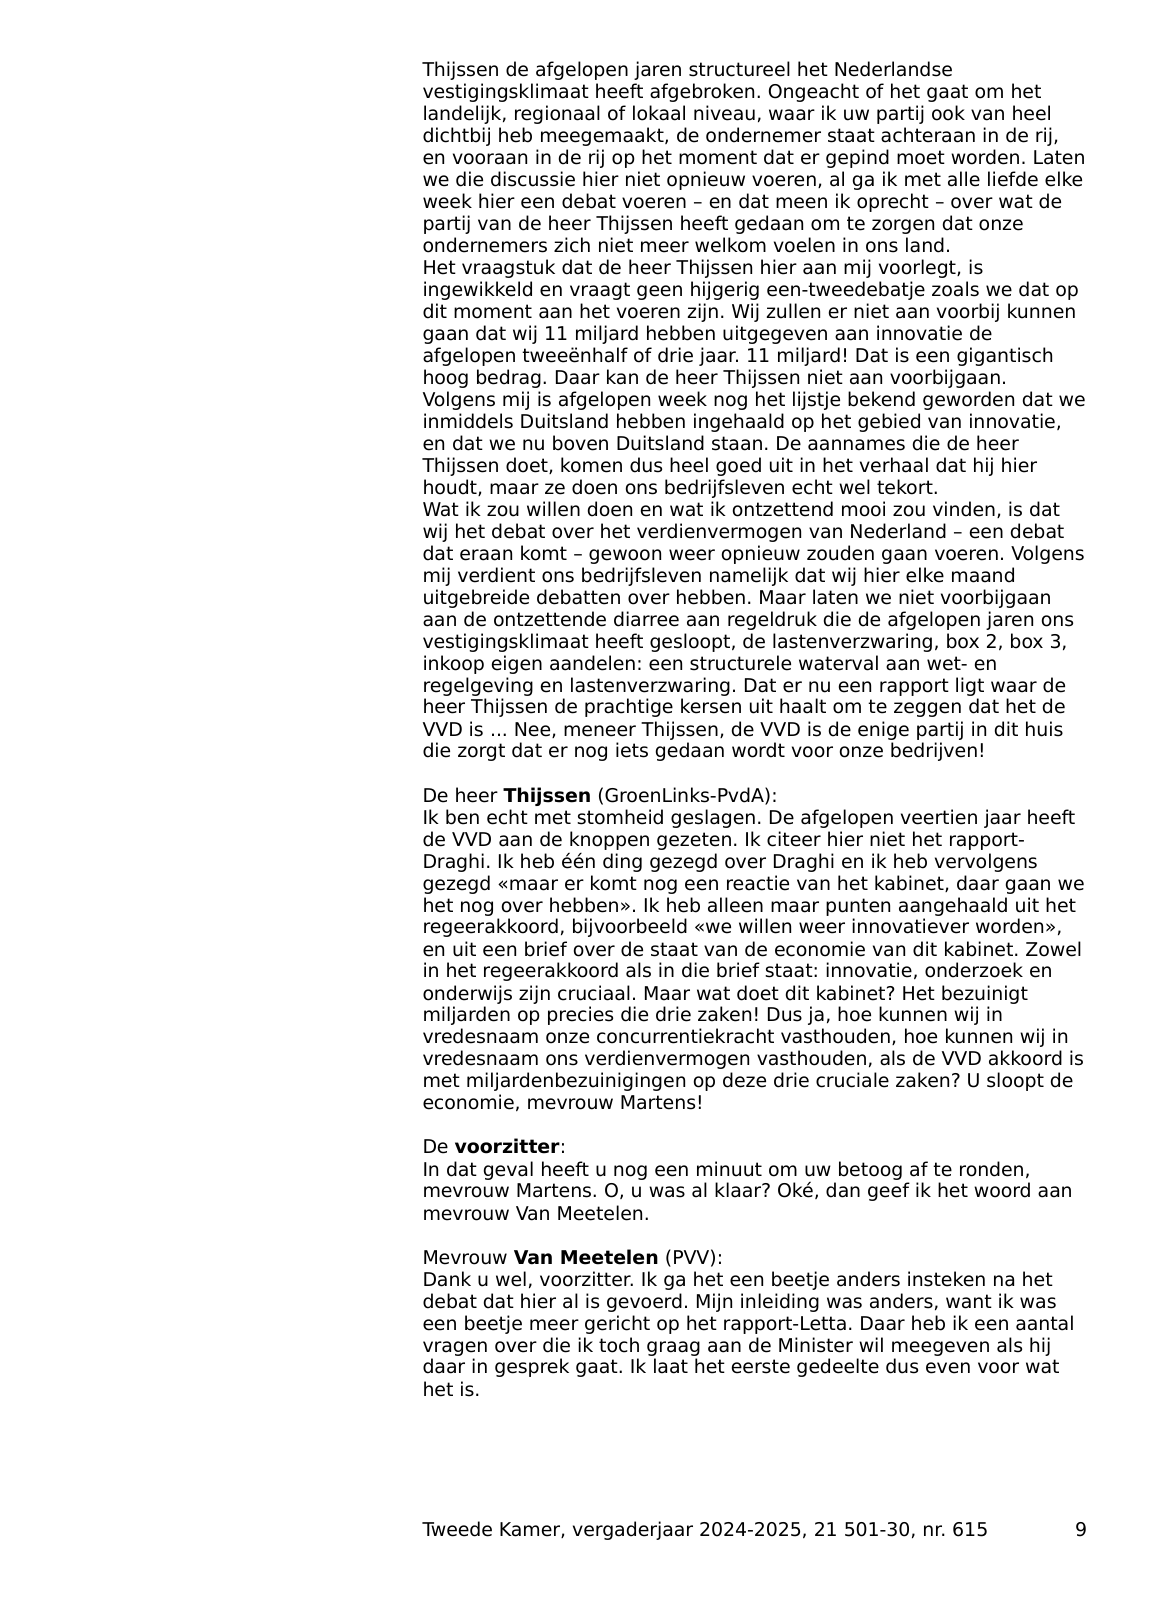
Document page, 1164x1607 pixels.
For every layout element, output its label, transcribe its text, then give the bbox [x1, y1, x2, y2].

text De voorzitter: [422, 1136, 1087, 1158]
text Ik ben echt met stomheid geslagen. De afgelopen veertien jaar heeft de VVD aan de knoppen gezeten. Ik citeer hier niet het rapport-Draghi. Ik heb één ding gezegd over Draghi en ik heb vervolgens gezegd «maar er komt nog een reactie van het kabinet, daar gaan we het nog over hebben». Ik heb alleen maar punten aangehaald uit het regeerakkoord, bijvoorbeeld «we willen weer innovatiever worden», en uit een brief over de staat van de economie van dit kabinet. Zowel in het regeerakkoord als in die brief staat: innovatie, onderzoek en onderwijs zijn cruciaal. Maar wat doet dit kabinet? Het bezuinigt miljarden op precies die drie zaken! Dus ja, hoe kunnen wij in vredesnaam onze concurrentiekracht vasthouden, hoe kunnen wij in vredesnaam ons verdienvermogen vasthouden, als de VVD akkoord is met miljardenbezuinigingen op deze drie cruciale zaken? U sloopt de economie, mevrouw Martens! [422, 807, 1087, 1114]
text In dat geval heeft u nog een minuut om uw betoog af te ronden, mevrouw Martens. O, u was al klaar? Oké, dan geef ik het woord aan mevrouw Van Meetelen. [422, 1158, 1087, 1224]
text De heer Thijssen (GroenLinks-PvdA): [422, 784, 1087, 807]
text Wat ik zou willen doen en wat ik ontzettend mooi zou vinden, is dat wij het debat over het verdienvermogen van Nederland – een debat dat eraan komt – gewoon weer opnieuw zouden gaan voeren. Volgens mij verdient ons bedrijfsleven namelijk dat wij hier elke maand uitgebreide debatten over hebben. Maar laten we niet voorbijgaan aan de ontzettende diarree aan regeldruk die de afgelopen jaren ons vestigingsklimaat heeft gesloopt, de lastenverzwaring, box 2, box 3, inkoop eigen aandelen: een structurele waterval aan wet- en regelgeving en lastenverzwaring. Dat er nu een rapport ligt waar de heer Thijssen de prachtige kersen uit haalt om te zeggen dat het de VVD is ... Nee, meneer Thijssen, de VVD is de enige partij in dit huis die zorgt dat er nog iets gedaan wordt voor onze bedrijven! [422, 499, 1087, 762]
text Mevrouw Van Meetelen (PVV): [422, 1247, 1087, 1268]
text Thijssen de afgelopen jaren structureel het Nederlandse vestigingsklimaat heeft afgebroken. Ongeacht of het gaat om het landelijk, regionaal of lokaal niveau, waar ik uw partij ook van heel dichtbij heb meegemaakt, de ondernemer staat achteraan in de rij, en vooraan in de rij op het moment dat er gepind moet worden. Laten we die discussie hier niet opnieuw voeren, al ga ik met alle liefde elke week hier een debat voeren – en dat meen ik oprecht – over wat de partij van de heer Thijssen heeft gedaan om te zorgen dat onze ondernemers zich niet meer welkom voelen in ons land. [422, 59, 1087, 257]
text Het vraagstuk dat de heer Thijssen hier aan mij voorlegt, is ingewikkeld en vraagt geen hijgerig een-tweedebatje zoals we dat op dit moment aan het voeren zijn. Wij zullen er niet aan voorbij kunnen gaan dat wij 11 miljard hebben uitgegeven aan innovatie de afgelopen tweeënhalf of drie jaar. 11 miljard! Dat is een gigantisch hoog bedrag. Daar kan de heer Thijssen niet aan voorbijgaan. Volgens mij is afgelopen week nog het lijstje bekend geworden dat we inmiddels Duitsland hebben ingehaald op het gebied van innovatie, en dat we nu boven Duitsland staan. De aannames die de heer Thijssen doet, komen dus heel goed uit in het verhaal dat hij hier houdt, maar ze doen ons bedrijfsleven echt wel tekort. [422, 257, 1087, 499]
text Dank u wel, voorzitter. Ik ga het een beetje anders insteken na het debat dat hier al is gevoerd. Mijn inleiding was anders, want ik was een beetje meer gericht op het rapport-Letta. Daar heb ik een aantal vragen over die ik toch graag aan de Minister wil meegeven als hij daar in gesprek gaat. Ik laat het eerste gedeelte dus even voor wat het is. [422, 1268, 1087, 1400]
